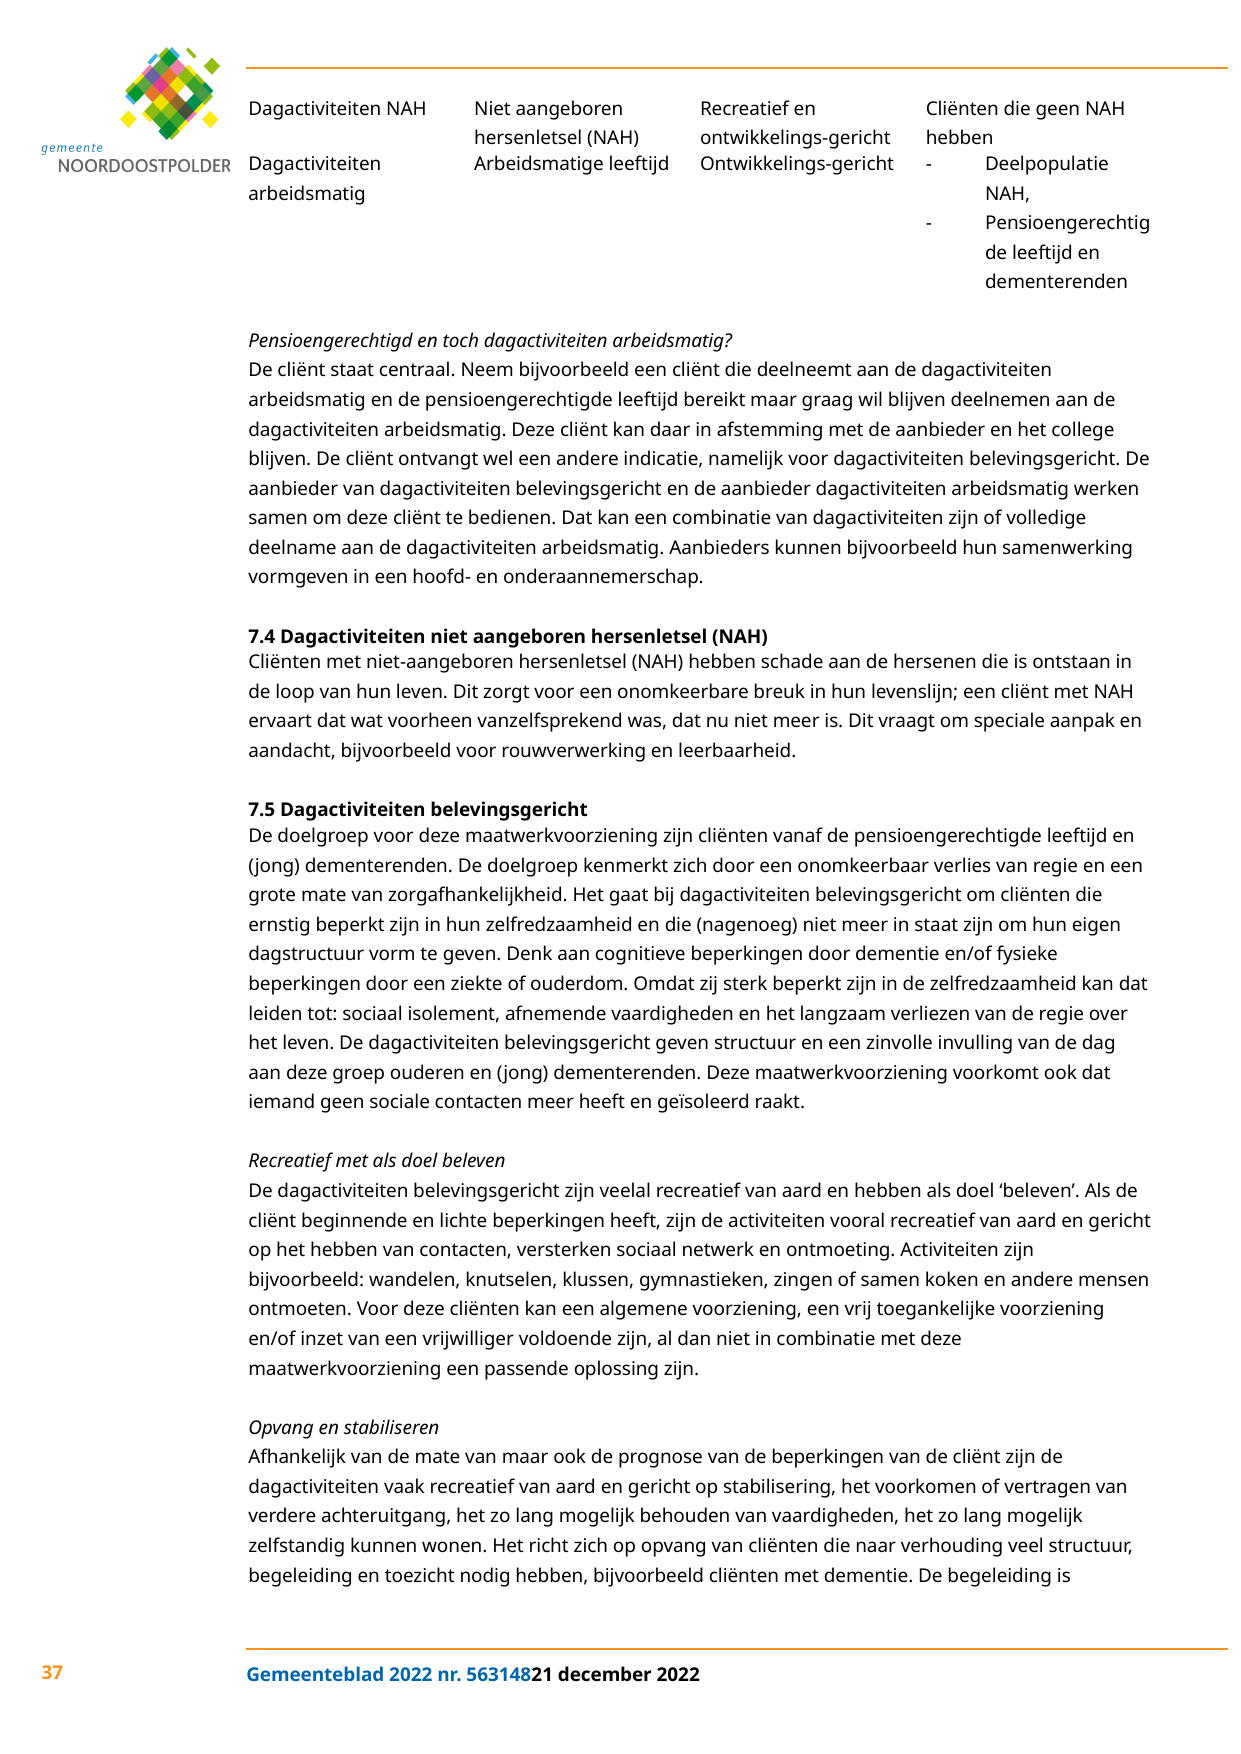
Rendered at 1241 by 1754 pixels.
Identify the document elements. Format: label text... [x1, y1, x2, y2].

table_cell Deelpopulatie NAH, Pensioengerechtigde leeftijd en dementerenden [926, 150, 1152, 294]
text De cliënt staat centraal. Neem bijvoorbeeld een cliënt die deelneemt aan de dagactiviteiten arbeidsmatig en de pensioengerechtigde leeftijd bereikt maar graag wil blijven deelnemen aan de dagactiviteiten arbeidsmatig. Deze cliënt kan daar in afstemming met de aanbieder en het college blijven. De cliënt ontvangt wel een andere indicatie, namelijk voor dagactiviteiten belevingsgericht. De aanbieder van dagactiviteiten belevingsgericht en de aanbieder dagactiviteiten arbeidsmatig werken samen om deze cliënt te bedienen. Dat kan een combinatie van dagactiviteiten zijn of volledige deelname aan de dagactiviteiten arbeidsmatig. Aanbieders kunnen bijvoorbeeld hun samenwerking vormgeven in een hoofd- en onderaannemerschap. [248, 357, 1152, 589]
text Recreatief met als doel beleven [248, 1148, 1152, 1173]
table_cell Ontwikkelings-gericht [700, 150, 926, 294]
table_cell Dagactiviteiten NAH [248, 95, 474, 150]
text 7.5 Dagactiviteiten belevingsgericht [248, 796, 1152, 822]
text 7.4 Dagactiviteiten niet aangeboren hersenletsel (NAH) [248, 623, 1152, 648]
text De doelgroep voor deze maatwerkvoorziening zijn cliënten vanaf de pensioengerechtigde leeftijd en (jong) dementerenden. De doelgroep kenmerkt zich door een onomkeerbaar verlies van regie en een grote mate van zorgafhankelijkheid. Het gaat bij dagactiviteiten belevingsgericht om cliënten die ernstig beperkt zijn in hun zelfredzaamheid en die (nagenoeg) niet meer in staat zijn om hun eigen dagstructuur vorm te geven. Denk aan cognitieve beperkingen door dementie en/of fysieke beperkingen door een ziekte of ouderdom. Omdat zij sterk beperkt zijn in de zelfredzaamheid kan dat leiden tot: sociaal isolement, afnemende vaardigheden en het langzaam verliezen van de regie over het leven. De dagactiviteiten belevingsgericht geven structuur en een zinvolle invulling van de dag aan deze groep ouderen en (jong) dementerenden. Deze maatwerkvoorziening voorkomt ook dat iemand geen sociale contacten meer heeft en geïsoleerd raakt. [248, 822, 1152, 1114]
text Afhankelijk van de mate van maar ook de prognose van de beperkingen van de cliënt zijn de dagactiviteiten vaak recreatief van aard en gericht op stabilisering, het voorkomen of vertragen van verdere achteruitgang, het zo lang mogelijk behouden van vaardigheden, het zo lang mogelijk zelfstandig kunnen wonen. Het richt zich op opvang van cliënten die naar verhouding veel structuur, begeleiding en toezicht nodig hebben, bijvoorbeeld cliënten met dementie. De begeleiding is [248, 1443, 1152, 1587]
picture [41, 47, 231, 172]
table_cell Cliënten die geen NAH hebben [926, 95, 1152, 150]
text Opvang en stabiliseren [248, 1414, 1152, 1439]
text De dagactiviteiten belevingsgericht zijn veelal recreatief van aard en hebben als doel ‘beleven’. Als de cliënt beginnende en lichte beperkingen heeft, zijn de activiteiten vooral recreatief van aard en gericht op het hebben van contacten, versterken sociaal netwerk en ontmoeting. Activiteiten zijn bijvoorbeeld: wandelen, knutselen, klussen, gymnastieken, zingen of samen koken en andere mensen ontmoeten. Voor deze cliënten kan een algemene voorziening, een vrij toegankelijke voorziening en/of inzet van een vrijwilliger voldoende zijn, al dan niet in combinatie met deze maatwerkvoorziening een passende oplossing zijn. [248, 1177, 1152, 1380]
table_cell Niet aangeboren hersenletsel (NAH) [474, 95, 700, 150]
text Cliënten met niet-aangeboren hersenletsel (NAH) hebben schade aan de hersenen die is ontstaan in de loop van hun leven. Dit zorgt voor een onomkeerbare breuk in hun levenslijn; een cliënt met NAH ervaart dat wat voorheen vanzelfsprekend was, dat nu niet meer is. Dit vraagt om speciale aanpak en aandacht, bijvoorbeeld voor rouwverwerking en leerbaarheid. [248, 648, 1152, 763]
table_cell Recreatief en ontwikkelings-gericht [700, 95, 926, 150]
table_cell Arbeidsmatige leeftijd [474, 150, 700, 294]
text Pensioengerechtigd en toch dagactiviteiten arbeidsmatig? [248, 327, 1152, 353]
table_cell Dagactiviteiten arbeidsmatig [248, 150, 474, 294]
